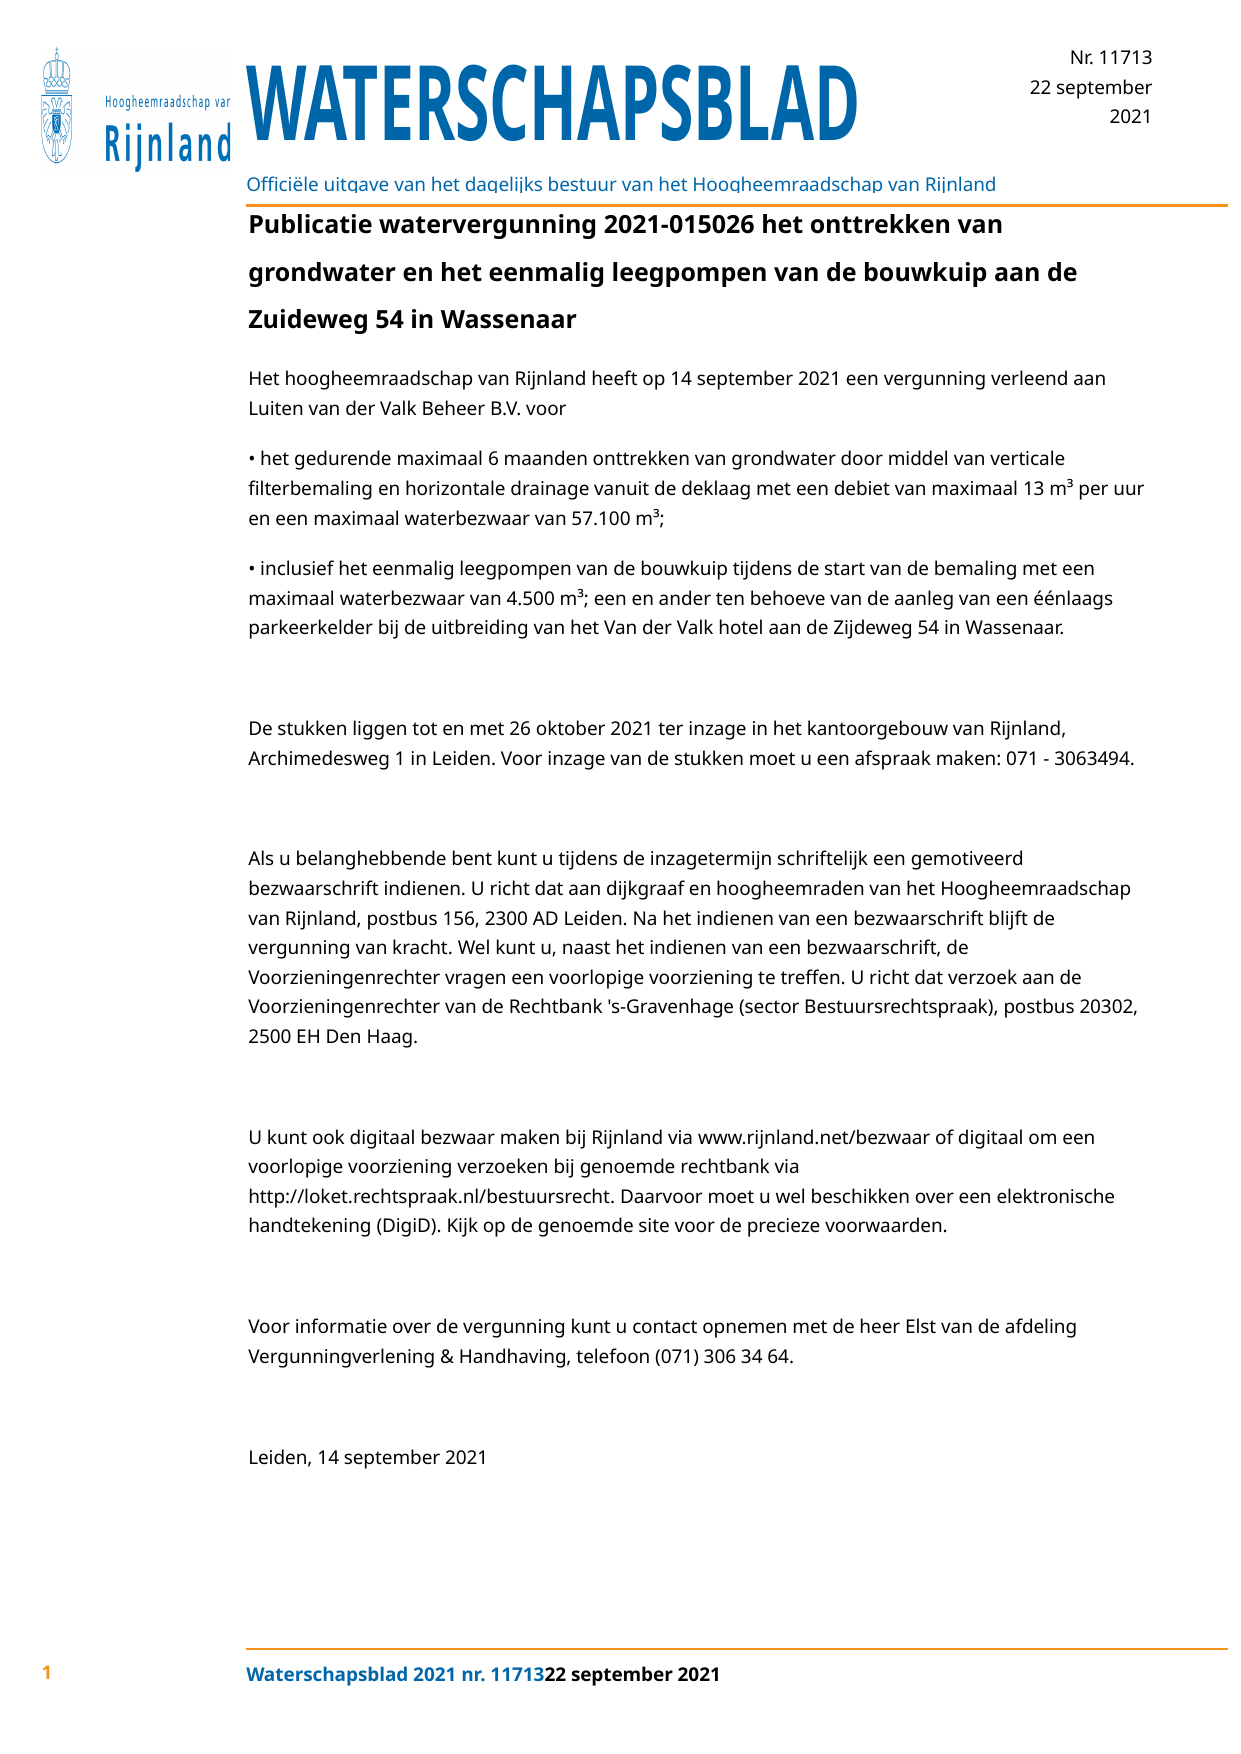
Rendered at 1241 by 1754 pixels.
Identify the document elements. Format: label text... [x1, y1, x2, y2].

text • het gedurende maximaal 6 maanden onttrekken van grondwater door middel van verticale filterbemaling en horizontale drainage vanuit de deklaag met een debiet van maximaal 13 m³ per uur en een maximaal waterbezwaar van 57.100 m³; [248, 446, 1152, 530]
text De stukken liggen tot en met 26 oktober 2021 ter inzage in het kantoorgebouw van Rijnland, Archimedesweg 1 in Leiden. Voor inzage van de stukken moet u een afspraak maken: 071 - 3063494. [248, 715, 1152, 770]
text U kunt ook digitaal bezwaar maken bij Rijnland via www.rijnland.net/bezwaar of digitaal om een voorlopige voorziening verzoeken bij genoemde rechtbank via http://loket.rechtspraak.nl/bestuursrecht. Daarvoor moet u wel beschikken over een elektronische handtekening (DigiD). Kijk op de genoemde site voor de precieze voorwaarden. [248, 1124, 1152, 1238]
text Leiden, 14 september 2021 [248, 1444, 1152, 1469]
text Het hoogheemraadschap van Rijnland heeft op 14 september 2021 een vergunning verleend aan Luiten van der Valk Beheer B.V. voor [248, 366, 1152, 421]
text Als u belanghebbende bent kunt u tijdens de inzagetermijn schriftelijk een gemotiveerd bezwaarschrift indienen. U richt dat aan dijkgraaf en hoogheemraden van het Hoogheemraadschap van Rijnland, postbus 156, 2300 AD Leiden. Na het indienen van een bezwaarschrift blijft de vergunning van kracht. Wel kunt u, naast het indienen van een bezwaarschrift, de Voorzieningenrechter vragen een voorlopige voorziening te treffen. U richt dat verzoek aan de Voorzieningenrechter van de Rechtbank 's-Gravenhage (sector Bestuursrechtspraak), postbus 20302, 2500 EH Den Haag. [248, 846, 1152, 1049]
text Publicatie watervergunning 2021-015026 het onttrekken van grondwater en het eenmalig leegpompen van de bouwkuip aan de Zuideweg 54 in Wassenaar [248, 207, 1152, 336]
picture [41, 47, 231, 172]
text • inclusief het eenmalig leegpompen van de bouwkuip tijdens de start van de bemaling met een maximaal waterbezwaar van 4.500 m³; een en ander ten behoeve van de aanleg van een éénlaags parkeerkelder bij de uitbreiding van het Van der Valk hotel aan de Zijdeweg 54 in Wassenaar. [248, 555, 1152, 640]
text Voor informatie over de vergunning kunt u contact opnemen met de heer Elst van de afdeling Vergunningverlening & Handhaving, telefoon (071) 306 34 64. [248, 1313, 1152, 1369]
